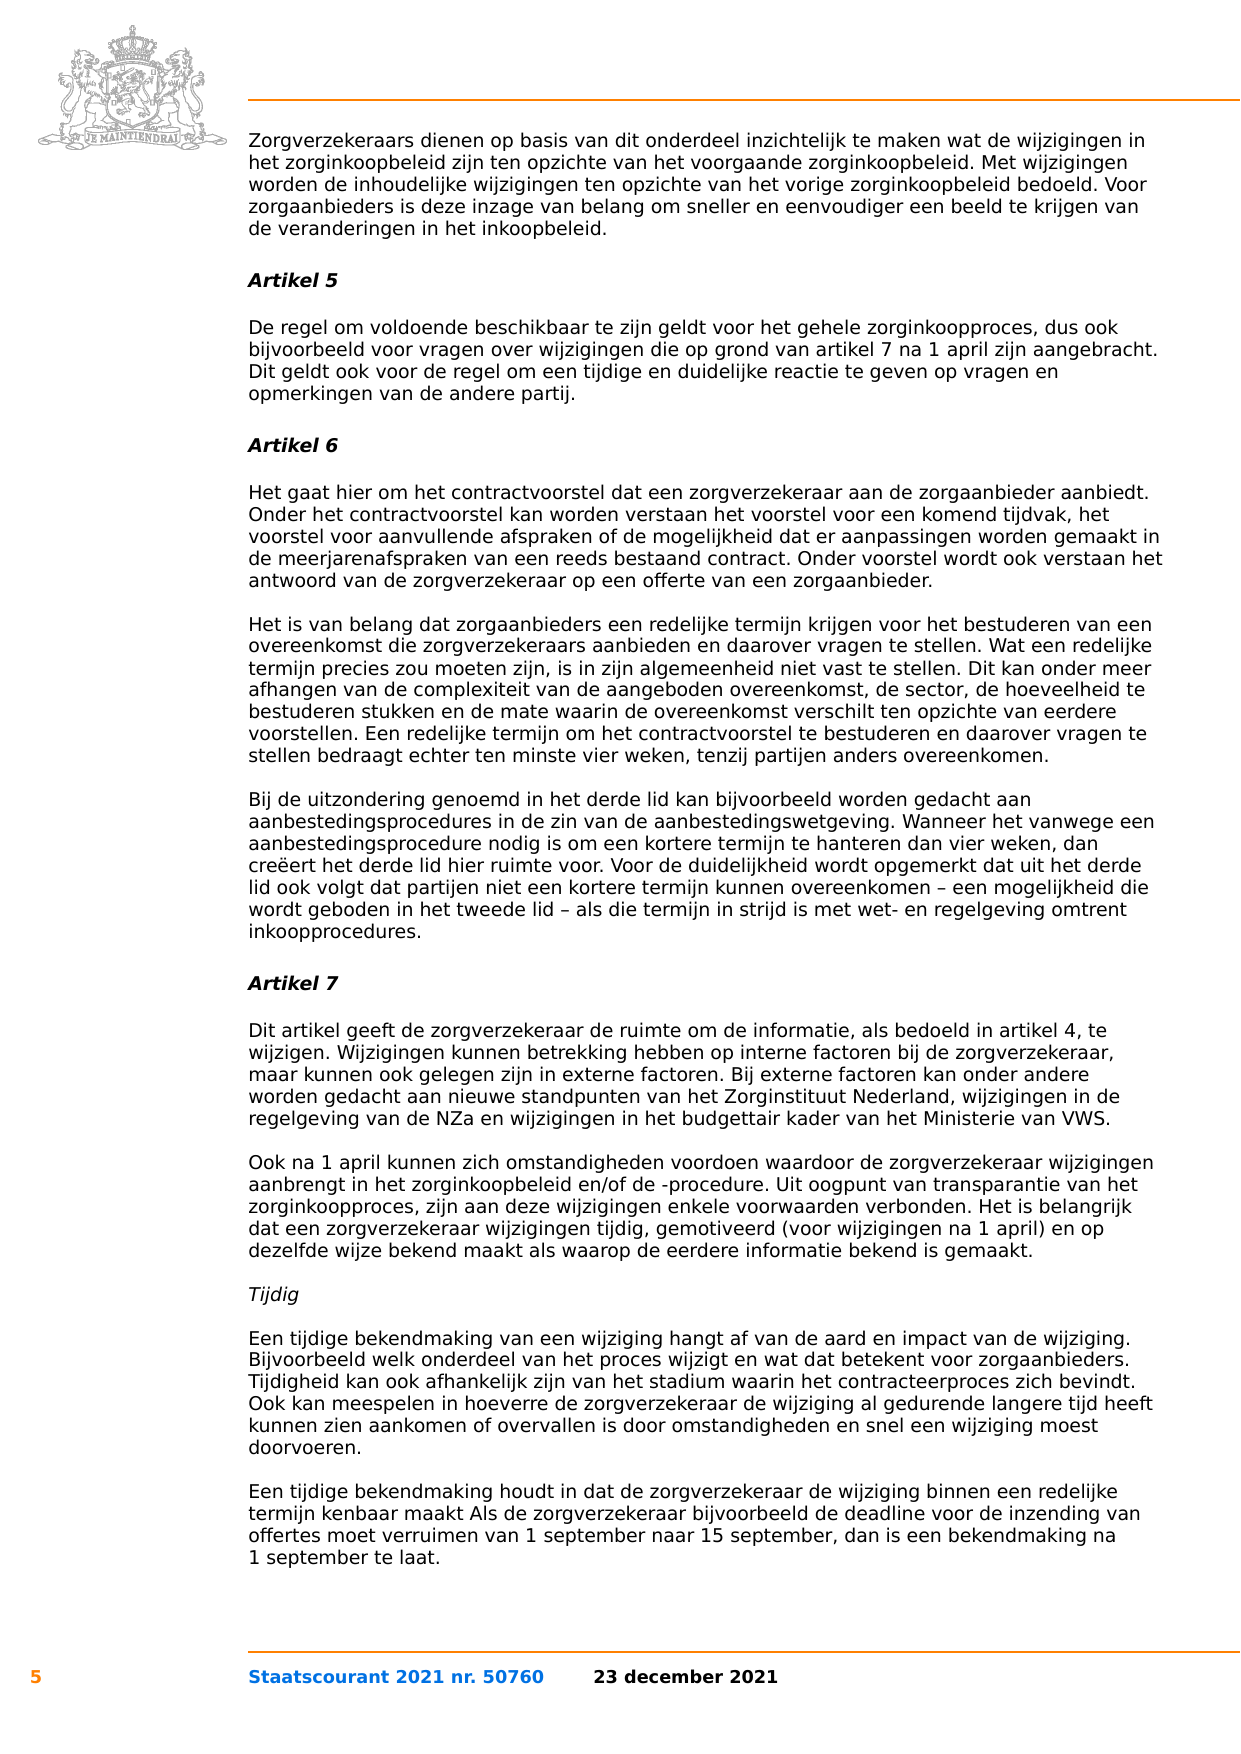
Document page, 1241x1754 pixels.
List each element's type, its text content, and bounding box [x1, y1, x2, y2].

text Dit artikel geeft de zorgverzekeraar de ruimte om de informatie, als bedoeld in artikel 4, te wijzigen. Wijzigingen kunnen betrekking hebben op interne factoren bij de zorgverzekeraar, maar kunnen ook gelegen zijn in externe factoren. Bij externe factoren kan onder andere worden gedacht aan nieuwe standpunten van het Zorginstituut Nederland, wijzigingen in de regelgeving van de NZa en wijzigingen in het budgettair kader van het Ministerie van VWS. [248, 1020, 1163, 1130]
text Een tijdige bekendmaking houdt in dat de zorgverzekeraar de wijziging binnen een redelijke termijn kenbaar maakt Als de zorgverzekeraar bijvoorbeeld de deadline voor de inzending van offertes moet verruimen van 1 september naar 15 september, dan is een bekendmaking na 1 september te laat. [248, 1481, 1163, 1569]
text De regel om voldoende beschikbaar te zijn geldt voor het gehele zorginkoopproces, dus ook bijvoorbeeld voor vragen over wijzigingen die op grond van artikel 7 na 1 april zijn aangebracht. Dit geldt ook voor de regel om een tijdige en duidelijke reactie te geven op vragen en opmerkingen van de andere partij. [248, 317, 1163, 405]
text Het gaat hier om het contractvoorstel dat een zorgverzekeraar aan de zorgaanbieder aanbiedt. Onder het contractvoorstel kan worden verstaan het voorstel voor een komend tijdvak, het voorstel voor aanvullende afspraken of de mogelijkheid dat er aanpassingen worden gemaakt in de meerjarenafspraken van een reeds bestaand contract. Onder voorstel wordt ook verstaan het antwoord van de zorgverzekeraar op een offerte van een zorgaanbieder. [248, 482, 1163, 592]
subtitle Tijdig [248, 1283, 1163, 1306]
text Een tijdige bekendmaking van een wijziging hangt af van de aard en impact van de wijziging. Bijvoorbeeld welk onderdeel van het proces wijzigt en wat dat betekent voor zorgaanbieders. Tijdigheid kan ook afhankelijk zijn van het stadium waarin het contracteerproces zich bevindt. Ook kan meespelen in hoeverre de zorgverzekeraar de wijziging al gedurende langere tijd heeft kunnen zien aankomen of overvallen is door omstandigheden en snel een wijziging moest doorvoeren. [248, 1327, 1163, 1459]
text Het is van belang dat zorgaanbieders een redelijke termijn krijgen voor het bestuderen van een overeenkomst die zorgverzekeraars aanbieden en daarover vragen te stellen. Wat een redelijke termijn precies zou moeten zijn, is in zijn algemeenheid niet vast te stellen. Dit kan onder meer afhangen van de complexiteit van de aangeboden overeenkomst, de sector, de hoeveelheid te bestuderen stukken en de mate waarin de overeenkomst verschilt ten opzichte van eerdere voorstellen. Een redelijke termijn om het contractvoorstel te bestuderen en daarover vragen te stellen bedraagt echter ten minste vier weken, tenzij partijen anders overeenkomen. [248, 613, 1163, 767]
text Bij de uitzondering genoemd in het derde lid kan bijvoorbeeld worden gedacht aan aanbestedingsprocedures in de zin van de aanbestedingswetgeving. Wanneer het vanwege een aanbestedingsprocedure nodig is om een kortere termijn te hanteren dan vier weken, dan creëert het derde lid hier ruimte voor. Voor de duidelijkheid wordt opgemerkt dat uit het derde lid ook volgt dat partijen niet een kortere termijn kunnen overeenkomen – een mogelijkheid die wordt geboden in het tweede lid – als die termijn in strijd is met wet- en regelgeving omtrent inkoopprocedures. [248, 789, 1163, 943]
subtitle Artikel 6 [248, 435, 1163, 457]
text Ook na 1 april kunnen zich omstandigheden voordoen waardoor de zorgverzekeraar wijzigingen aanbrengt in het zorginkoopbeleid en/of de -procedure. Uit oogpunt van transparantie van het zorginkoopproces, zijn aan deze wijzigingen enkele voorwaarden verbonden. Het is belangrijk dat een zorgverzekeraar wijzigingen tijdig, gemotiveerd (voor wijzigingen na 1 april) en op dezelfde wijze bekend maakt als waarop de eerdere informatie bekend is gemaakt. [248, 1152, 1163, 1262]
subtitle Artikel 5 [248, 270, 1163, 292]
picture [38, 25, 227, 150]
subtitle Artikel 7 [248, 973, 1163, 995]
text Zorgverzekeraars dienen op basis van dit onderdeel inzichtelijk te maken wat de wijzigingen in het zorginkoopbeleid zijn ten opzichte van het voorgaande zorginkoopbeleid. Met wijzigingen worden de inhoudelijke wijzigingen ten opzichte van het vorige zorginkoopbeleid bedoeld. Voor zorgaanbieders is deze inzage van belang om sneller en eenvoudiger een beeld te krijgen van de veranderingen in het inkoopbeleid. [248, 130, 1163, 240]
